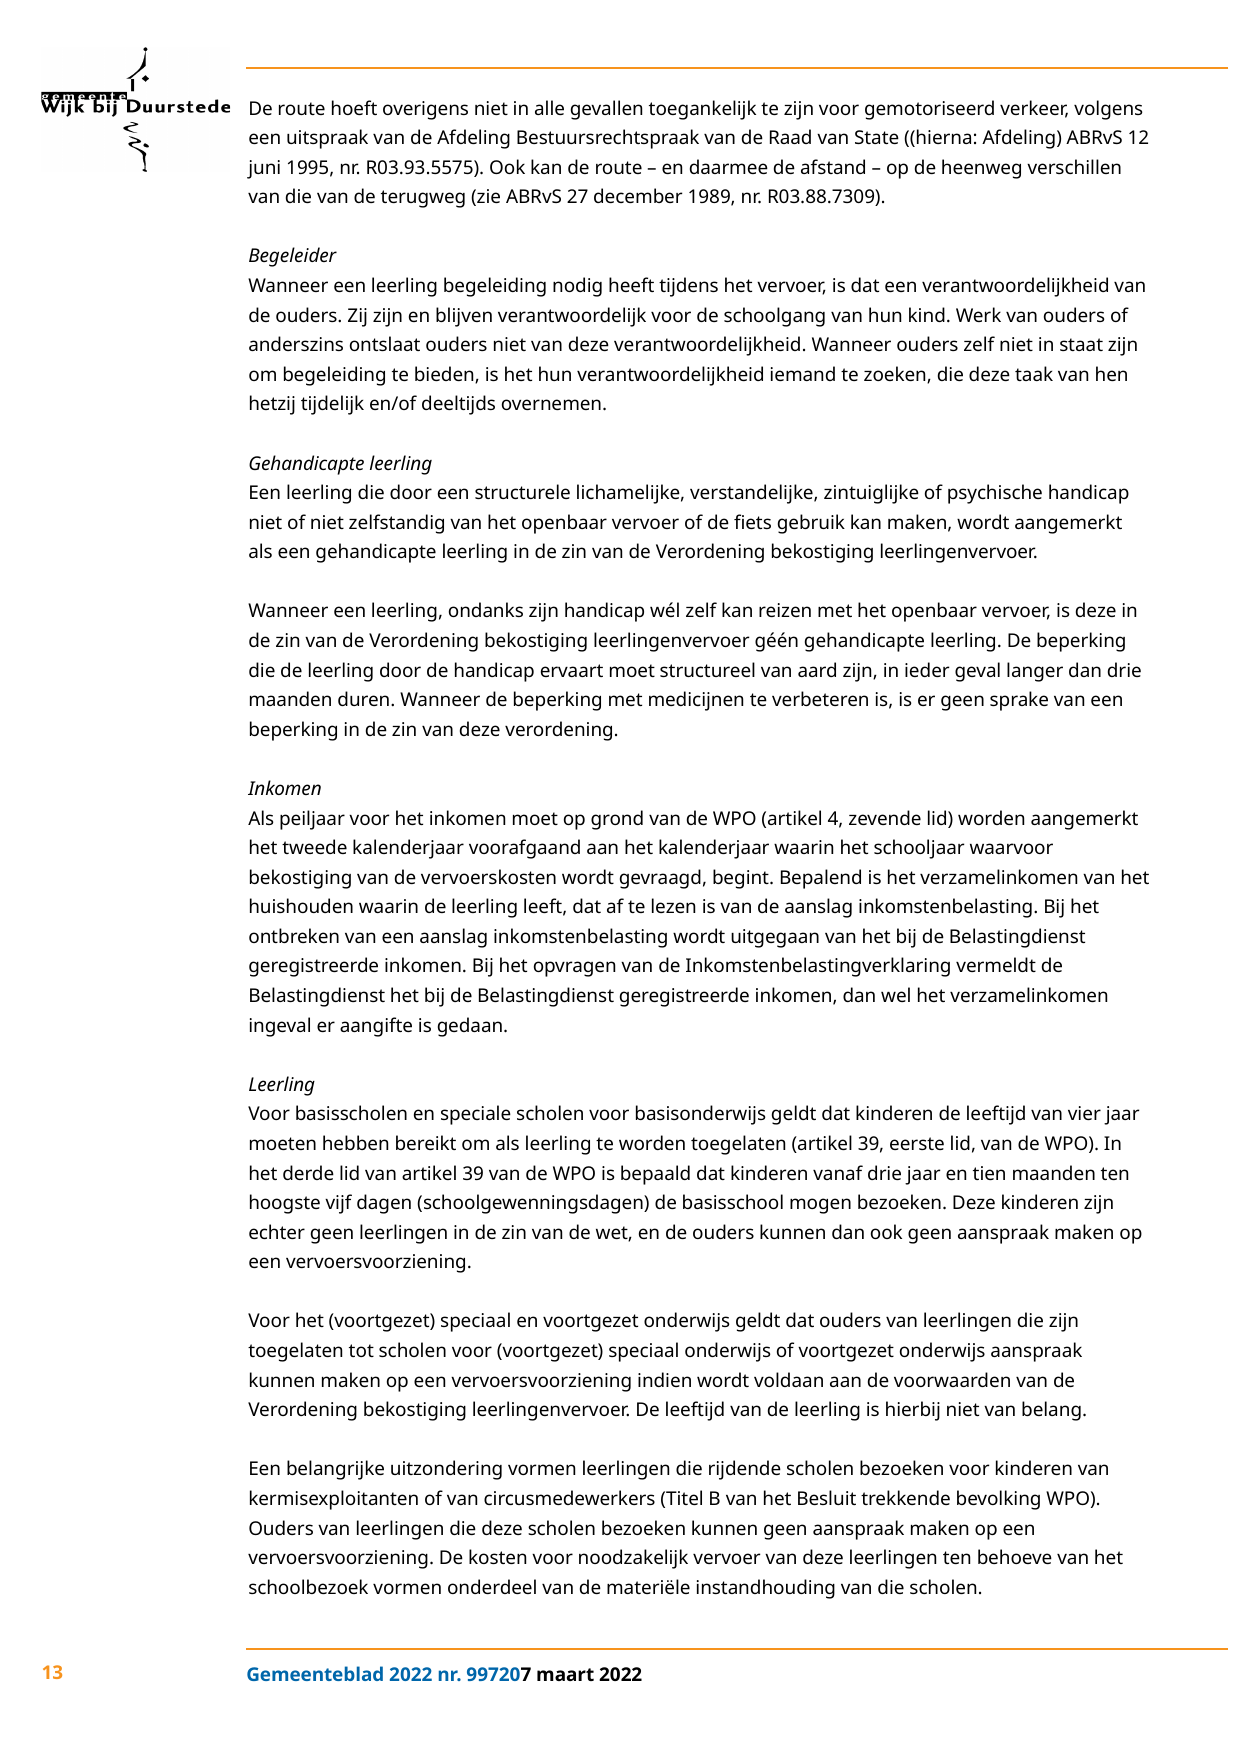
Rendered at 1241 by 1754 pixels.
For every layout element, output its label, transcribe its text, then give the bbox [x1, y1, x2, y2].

picture [41, 47, 231, 172]
text Wanneer een leerling begeleiding nodig heeft tijdens het vervoer, is dat een verantwoordelijkheid van de ouders. Zij zijn en blijven verantwoordelijk voor de schoolgang van hun kind. Werk van ouders of anderszins ontslaat ouders niet van deze verantwoordelijkheid. Wanneer ouders zelf niet in staat zijn om begeleiding te bieden, is het hun verantwoordelijkheid iemand te zoeken, die deze taak van hen hetzij tijdelijk en/of deeltijds overnemen. [248, 272, 1152, 416]
text Leerling [248, 1071, 1152, 1097]
text Voor het (voortgezet) speciaal en voortgezet onderwijs geldt dat ouders van leerlingen die zijn toegelaten tot scholen voor (voortgezet) speciaal onderwijs of voortgezet onderwijs aanspraak kunnen maken op een vervoersvoorziening indien wordt voldaan aan de voorwaarden van de Verordening bekostiging leerlingenvervoer. De leeftijd van de leerling is hierbij niet van belang. [248, 1308, 1152, 1422]
text Als peiljaar voor het inkomen moet op grond van de WPO (artikel 4, zevende lid) worden aangemerkt het tweede kalenderjaar voorafgaand aan het kalenderjaar waarin het schooljaar waarvoor bekostiging van de vervoerskosten wordt gevraagd, begint. Bepalend is het verzamelinkomen van het huishouden waarin de leerling leeft, dat af te lezen is van de aanslag inkomstenbelasting. Bij het ontbreken van een aanslag inkomstenbelasting wordt uitgegaan van het bij de Belastingdienst geregistreerde inkomen. Bij het opvragen van de Inkomstenbelastingverklaring vermeldt de Belastingdienst het bij de Belastingdienst geregistreerde inkomen, dan wel het verzamelinkomen ingeval er aangifte is gedaan. [248, 805, 1152, 1038]
text Voor basisscholen en speciale scholen voor basisonderwijs geldt dat kinderen de leeftijd van vier jaar moeten hebben bereikt om als leerling te worden toegelaten (artikel 39, eerste lid, van de WPO). In het derde lid van artikel 39 van de WPO is bepaald dat kinderen vanaf drie jaar en tien maanden ten hoogste vijf dagen (schoolgewenningsdagen) de basisschool mogen bezoeken. Deze kinderen zijn echter geen leerlingen in de zin van de wet, en de ouders kunnen dan ook geen aanspraak maken op een vervoersvoorziening. [248, 1101, 1152, 1274]
text De route hoeft overigens niet in alle gevallen toegankelijk te zijn voor gemotoriseerd verkeer, volgens een uitspraak van de Afdeling Bestuursrechtspraak van de Raad van State ((hierna: Afdeling) ABRvS 12 juni 1995, nr. R03.93.5575). Ook kan de route – en daarmee de afstand – op de heenweg verschillen van die van de terugweg (zie ABRvS 27 december 1989, nr. R03.88.7309). [248, 95, 1152, 209]
text Begeleider [248, 243, 1152, 268]
text Een belangrijke uitzondering vormen leerlingen die rijdende scholen bezoeken voor kinderen van kermisexploitanten of van circusmedewerkers (Titel B van het Besluit trekkende bevolking WPO). Ouders van leerlingen die deze scholen bezoeken kunnen geen aanspraak maken op een vervoersvoorziening. De kosten voor noodzakelijk vervoer van deze leerlingen ten behoeve van het schoolbezoek vormen onderdeel van de materiële instandhouding van die scholen. [248, 1456, 1152, 1600]
text Een leerling die door een structurele lichamelijke, verstandelijke, zintuiglijke of psychische handicap niet of niet zelfstandig van het openbaar vervoer of de fiets gebruik kan maken, wordt aangemerkt als een gehandicapte leerling in de zin van de Verordening bekostiging leerlingenvervoer. [248, 479, 1152, 564]
text Wanneer een leerling, ondanks zijn handicap wél zelf kan reizen met het openbaar vervoer, is deze in de zin van de Verordening bekostiging leerlingenvervoer géén gehandicapte leerling. De beperking die de leerling door de handicap ervaart moet structureel van aard zijn, in ieder geval langer dan drie maanden duren. Wanneer de beperking met medicijnen te verbeteren is, is er geen sprake van een beperking in de zin van deze verordening. [248, 598, 1152, 742]
text Inkomen [248, 775, 1152, 801]
text Gehandicapte leerling [248, 450, 1152, 476]
